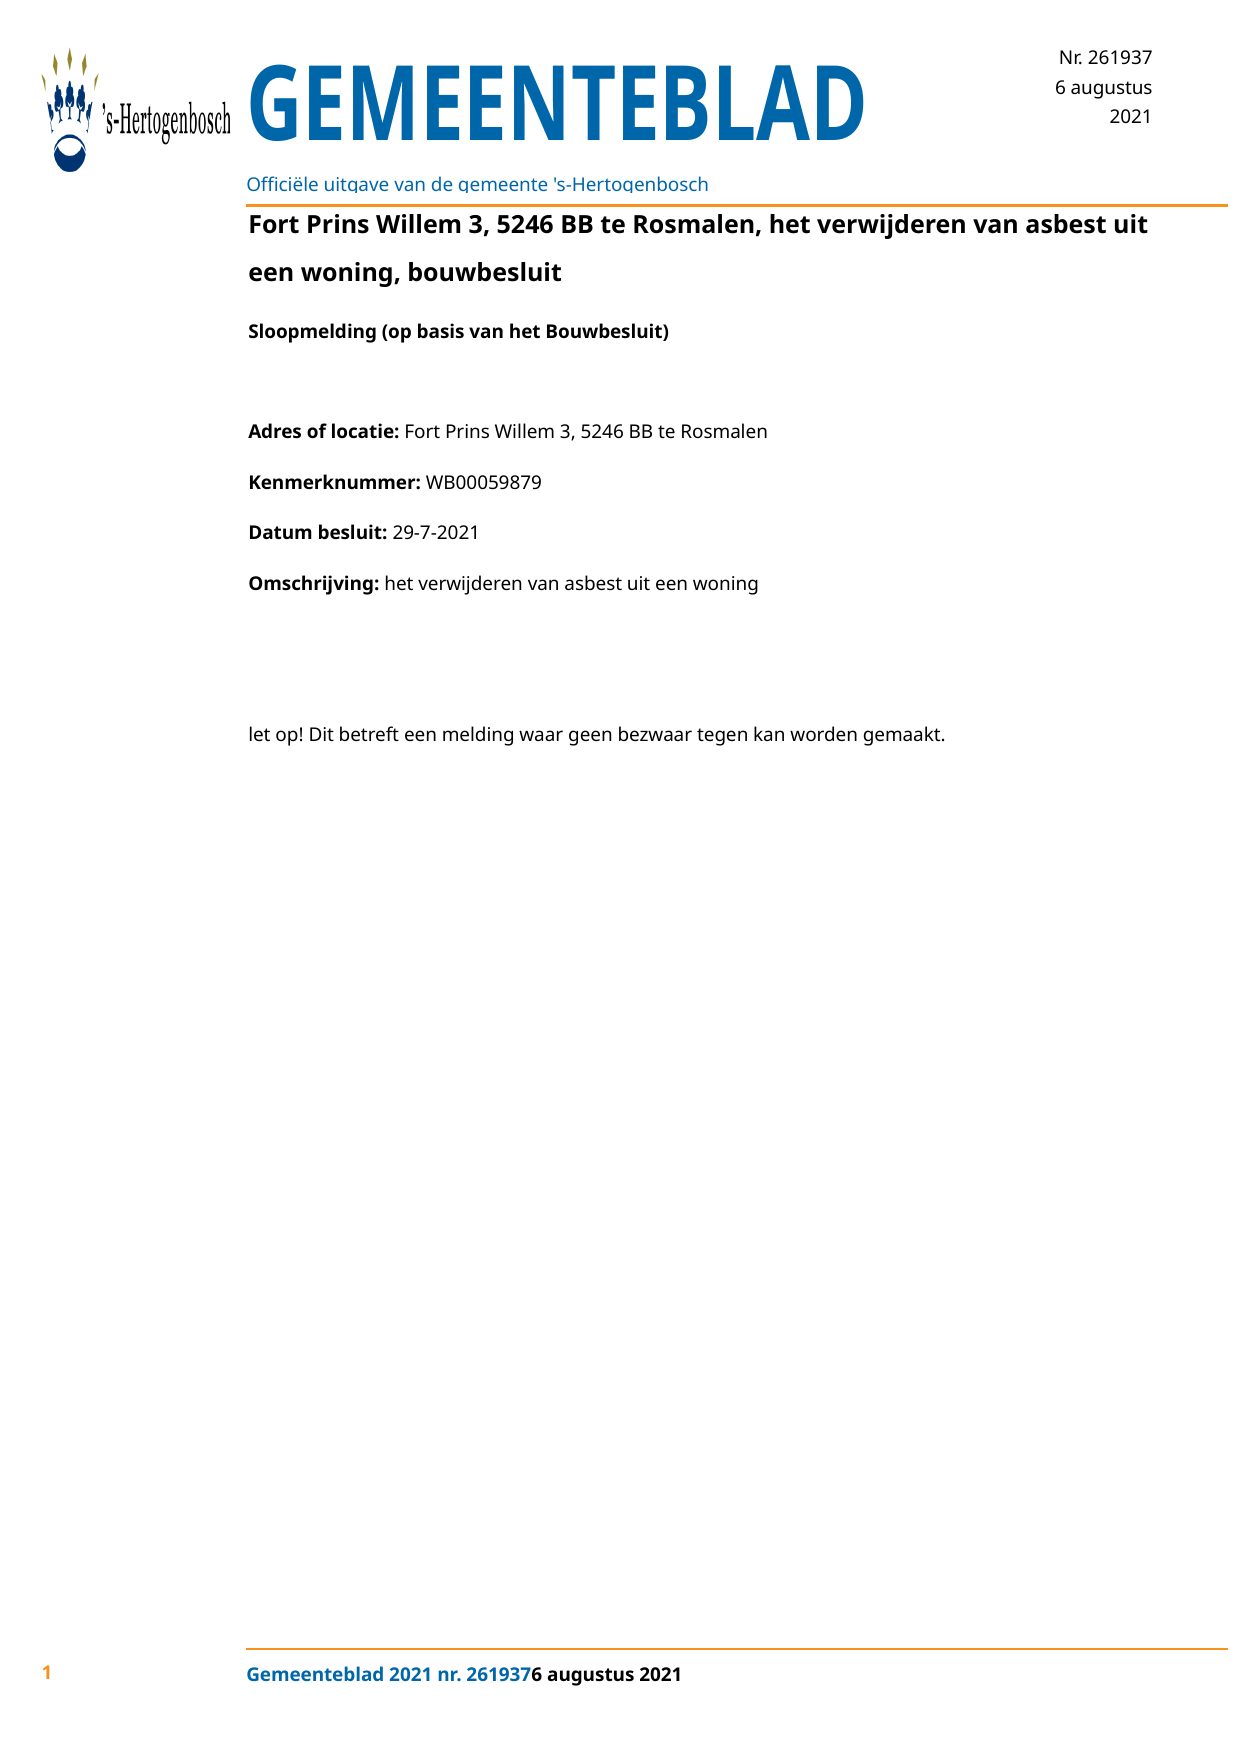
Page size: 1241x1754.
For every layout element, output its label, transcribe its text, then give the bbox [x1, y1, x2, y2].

text Kenmerknummer: WB00059879 [248, 469, 1152, 495]
text Datum besluit: 29-7-2021 [248, 519, 1152, 545]
text Sloopmelding (op basis van het Bouwbesluit) [248, 318, 1152, 344]
text Fort Prins Willem 3, 5246 BB te Rosmalen, het verwijderen van asbest uit een woning, bouwbesluit [248, 207, 1152, 288]
text let op! Dit betreft een melding waar geen bezwaar tegen kan worden gemaakt. [248, 721, 1152, 747]
text Adres of locatie: Fort Prins Willem 3, 5246 BB te Rosmalen [248, 419, 1152, 444]
text Omschrijving: het verwijderen van asbest uit een woning [248, 570, 1152, 596]
picture [41, 47, 231, 172]
